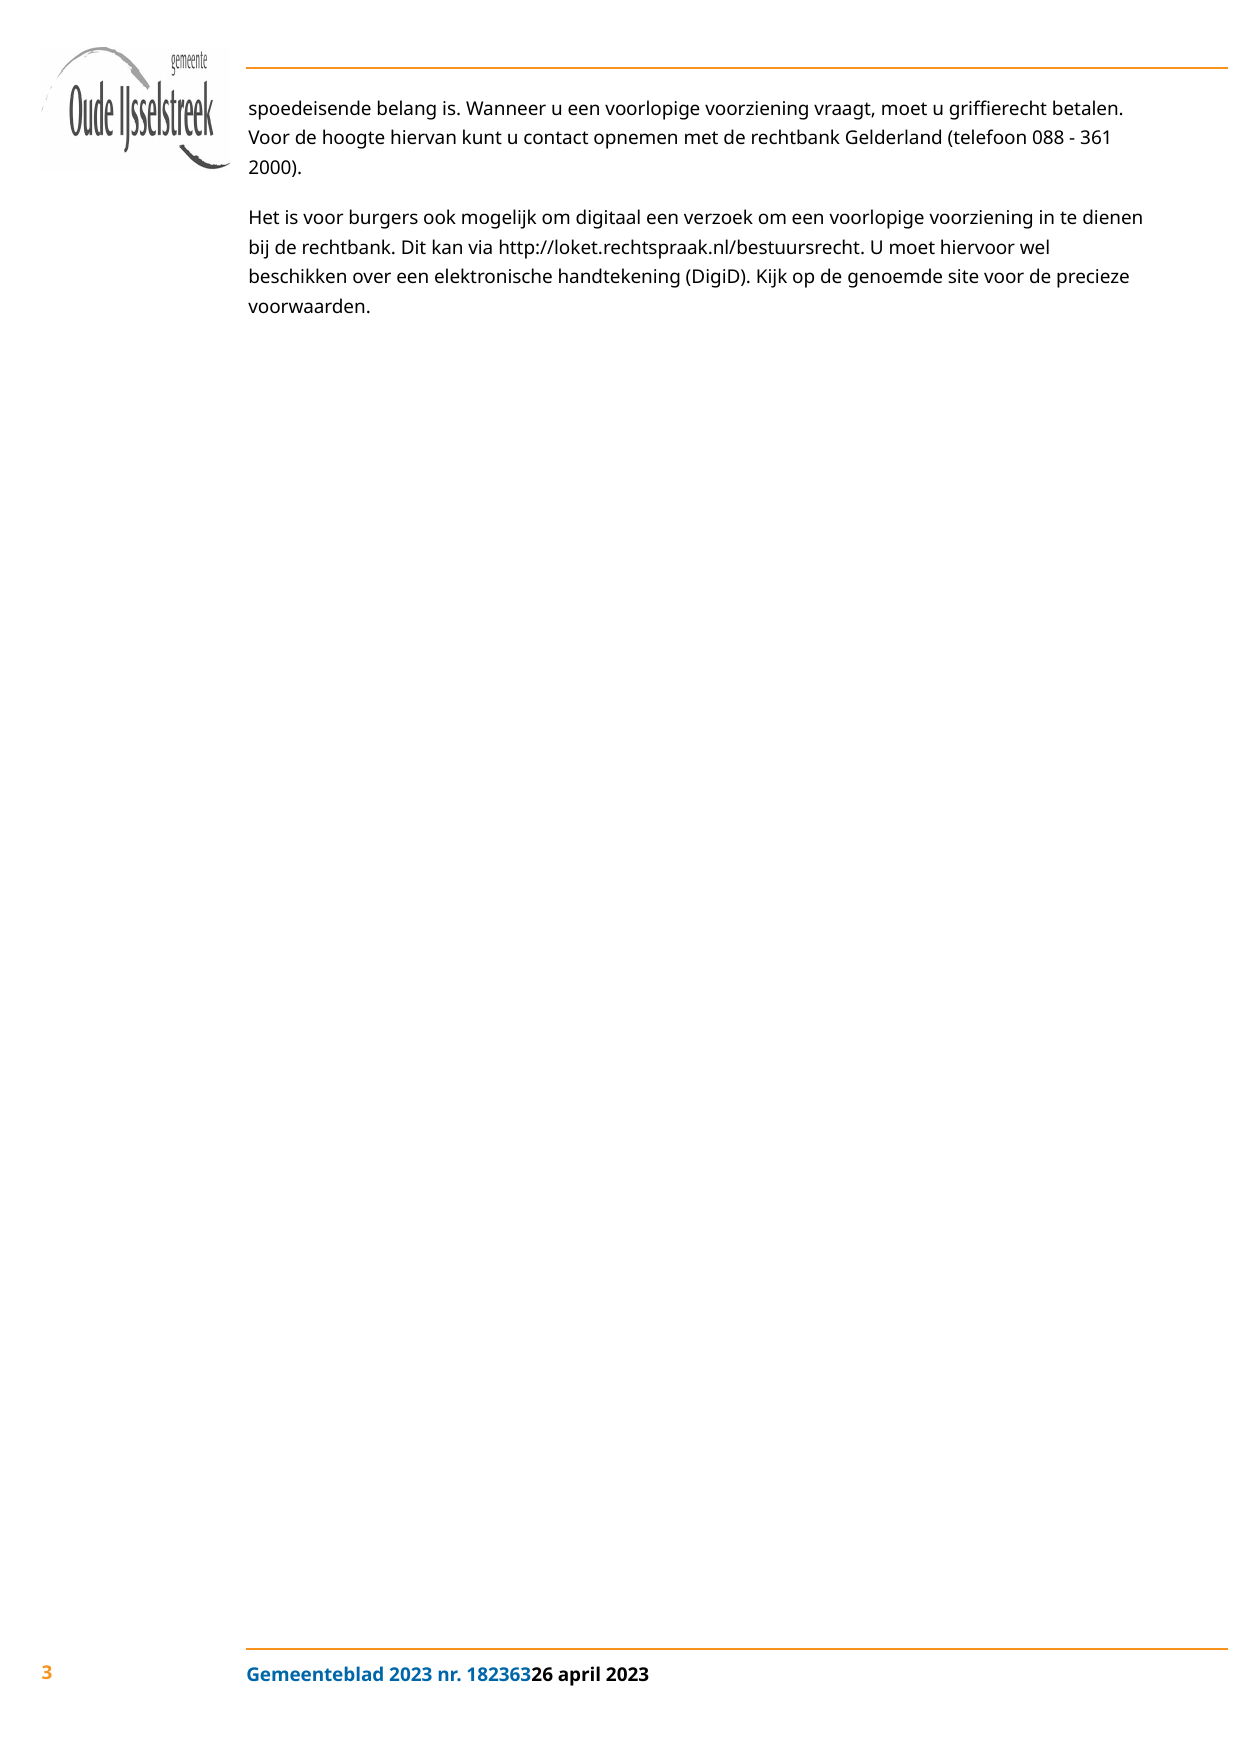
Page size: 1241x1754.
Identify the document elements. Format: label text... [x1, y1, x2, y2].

text spoedeisende belang is. Wanneer u een voorlopige voorziening vraagt, moet u griffierecht betalen. Voor de hoogte hiervan kunt u contact opnemen met de rechtbank Gelderland (telefoon 088 - 361 2000). [248, 95, 1152, 180]
picture [41, 47, 231, 172]
text Het is voor burgers ook mogelijk om digitaal een verzoek om een voorlopige voorziening in te dienen bij de rechtbank. Dit kan via http://loket.rechtspraak.nl/bestuursrecht. U moet hiervoor wel beschikken over een elektronische handtekening (DigiD). Kijk op de genoemde site voor de precieze voorwaarden. [248, 204, 1152, 319]
